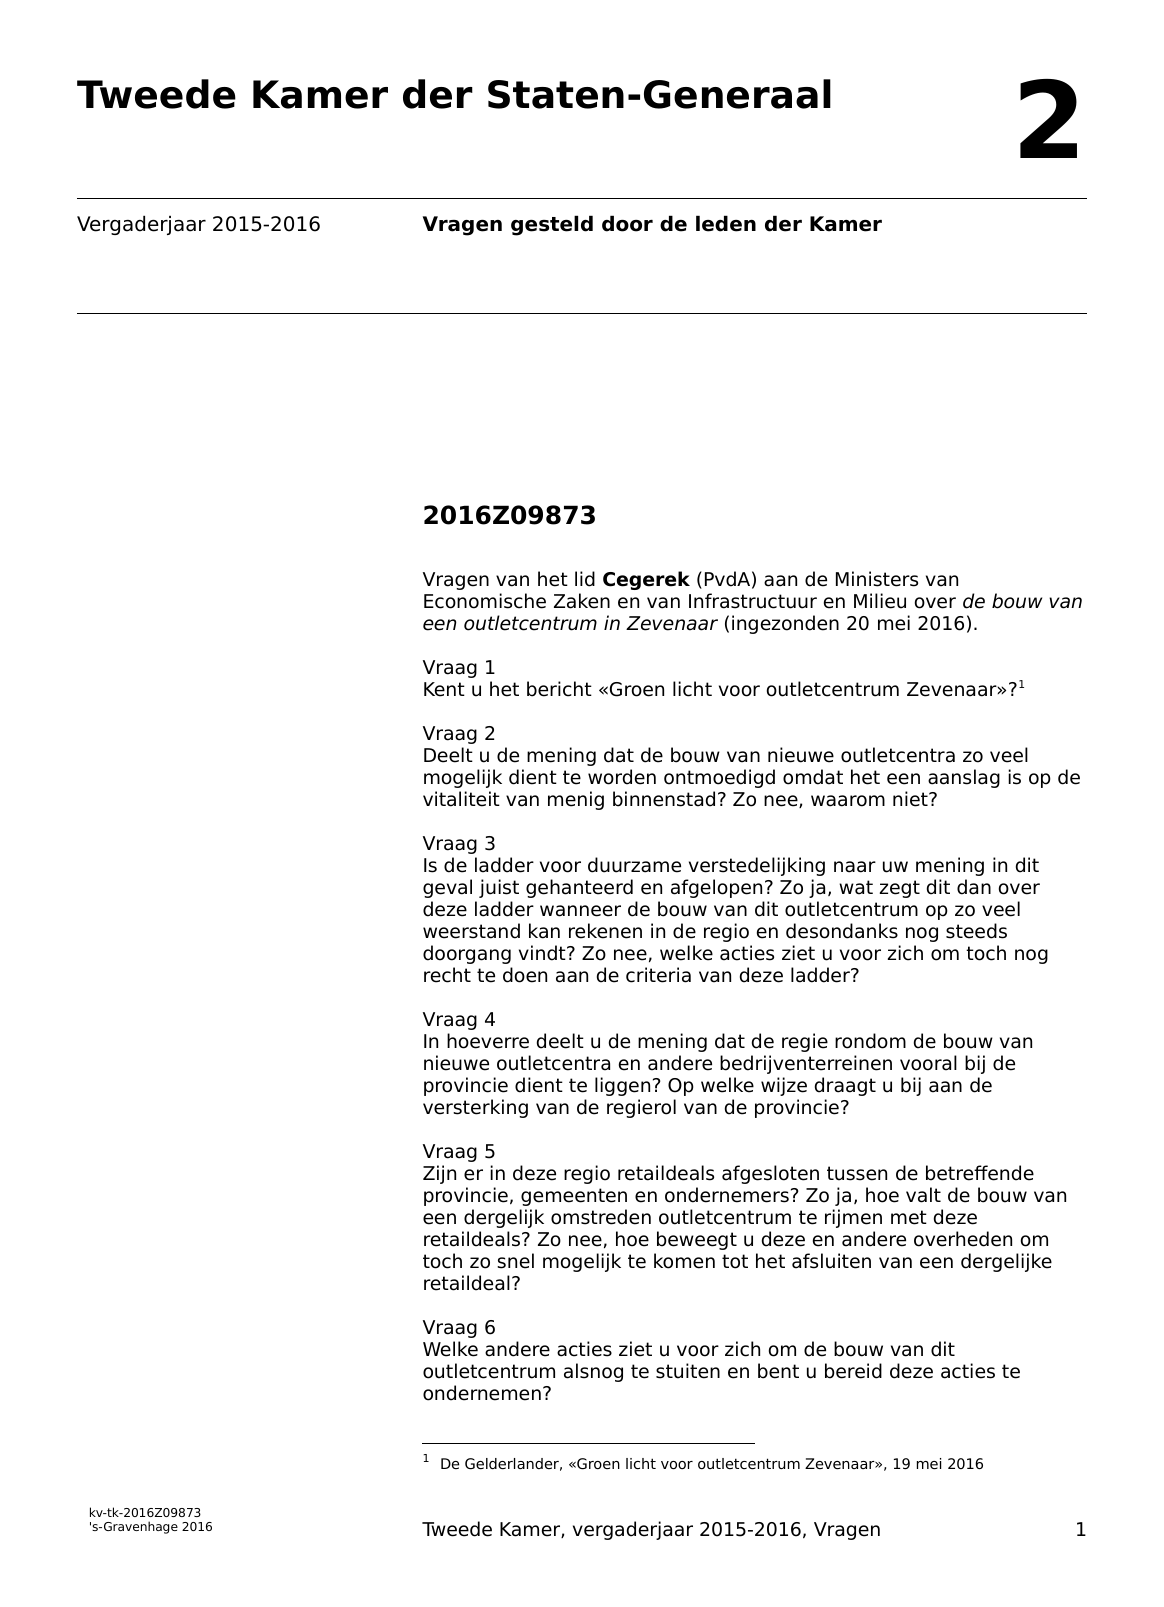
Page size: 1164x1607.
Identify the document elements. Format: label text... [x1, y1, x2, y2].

text Vraag 6 [422, 1317, 1087, 1339]
text Is de ladder voor duurzame verstedelijking naar uw mening in dit geval juist gehanteerd en afgelopen? Zo ja, wat zegt dit dan over deze ladder wanneer de bouw van dit outletcentrum op zo veel weerstand kan rekenen in de regio en desondanks nog steeds doorgang vindt? Zo nee, welke acties ziet u voor zich om toch nog recht te doen aan de criteria van deze ladder? [422, 855, 1087, 987]
text Vraag 2 [422, 723, 1087, 745]
text Vraag 4 [422, 1009, 1087, 1031]
text Vraag 1 [422, 657, 1087, 679]
text Deelt u de mening dat de bouw van nieuwe outletcentra zo veel mogelijk dient te worden ontmoedigd omdat het een aanslag is op de vitaliteit van menig binnenstad? Zo nee, waarom niet? [422, 745, 1087, 811]
text De Gelderlander, «Groen licht voor outletcentrum Zevenaar», 19 mei 2016 [422, 1452, 1087, 1474]
text Vraag 5 [422, 1141, 1087, 1163]
text Welke andere acties ziet u voor zich om de bouw van dit outletcentrum alsnog te stuiten en bent u bereid deze acties te ondernemen? [422, 1339, 1087, 1405]
text 's-Gravenhage 2016 [88, 1520, 323, 1534]
text kv-tk-2016Z09873 [88, 1506, 323, 1520]
table_cell Vragen gesteld door de leden der Kamer [422, 199, 1087, 313]
text Kent u het bericht «Groen licht voor outletcentrum Zevenaar»? [422, 679, 1087, 701]
text 2016Z09873 [422, 501, 1087, 531]
table_header Tweede Kamer der Staten-Generaal [77, 59, 886, 198]
table_cell Vergaderjaar 2015-2016 [77, 199, 422, 313]
text In hoeverre deelt u de mening dat de regie rondom de bouw van nieuwe outletcentra en andere bedrijventerreinen vooral bij de provincie dient te liggen? Op welke wijze draagt u bij aan de versterking van de regierol van de provincie? [422, 1031, 1087, 1119]
text Vraag 3 [422, 833, 1087, 855]
text Vragen van het lid Cegerek (PvdA) aan de Ministers van Economische Zaken en van Infrastructuur en Milieu over de bouw van een outletcentrum in Zevenaar (ingezonden 20 mei 2016). [422, 569, 1087, 635]
text Zijn er in deze regio retaildeals afgesloten tussen de betreffende provincie, gemeenten en ondernemers? Zo ja, hoe valt de bouw van een dergelijk omstreden outletcentrum te rijmen met deze retaildeals? Zo nee, hoe beweegt u deze en andere overheden om toch zo snel mogelijk te komen tot het afsluiten van een dergelijke retaildeal? [422, 1163, 1087, 1295]
table_header 2 [886, 59, 1087, 198]
